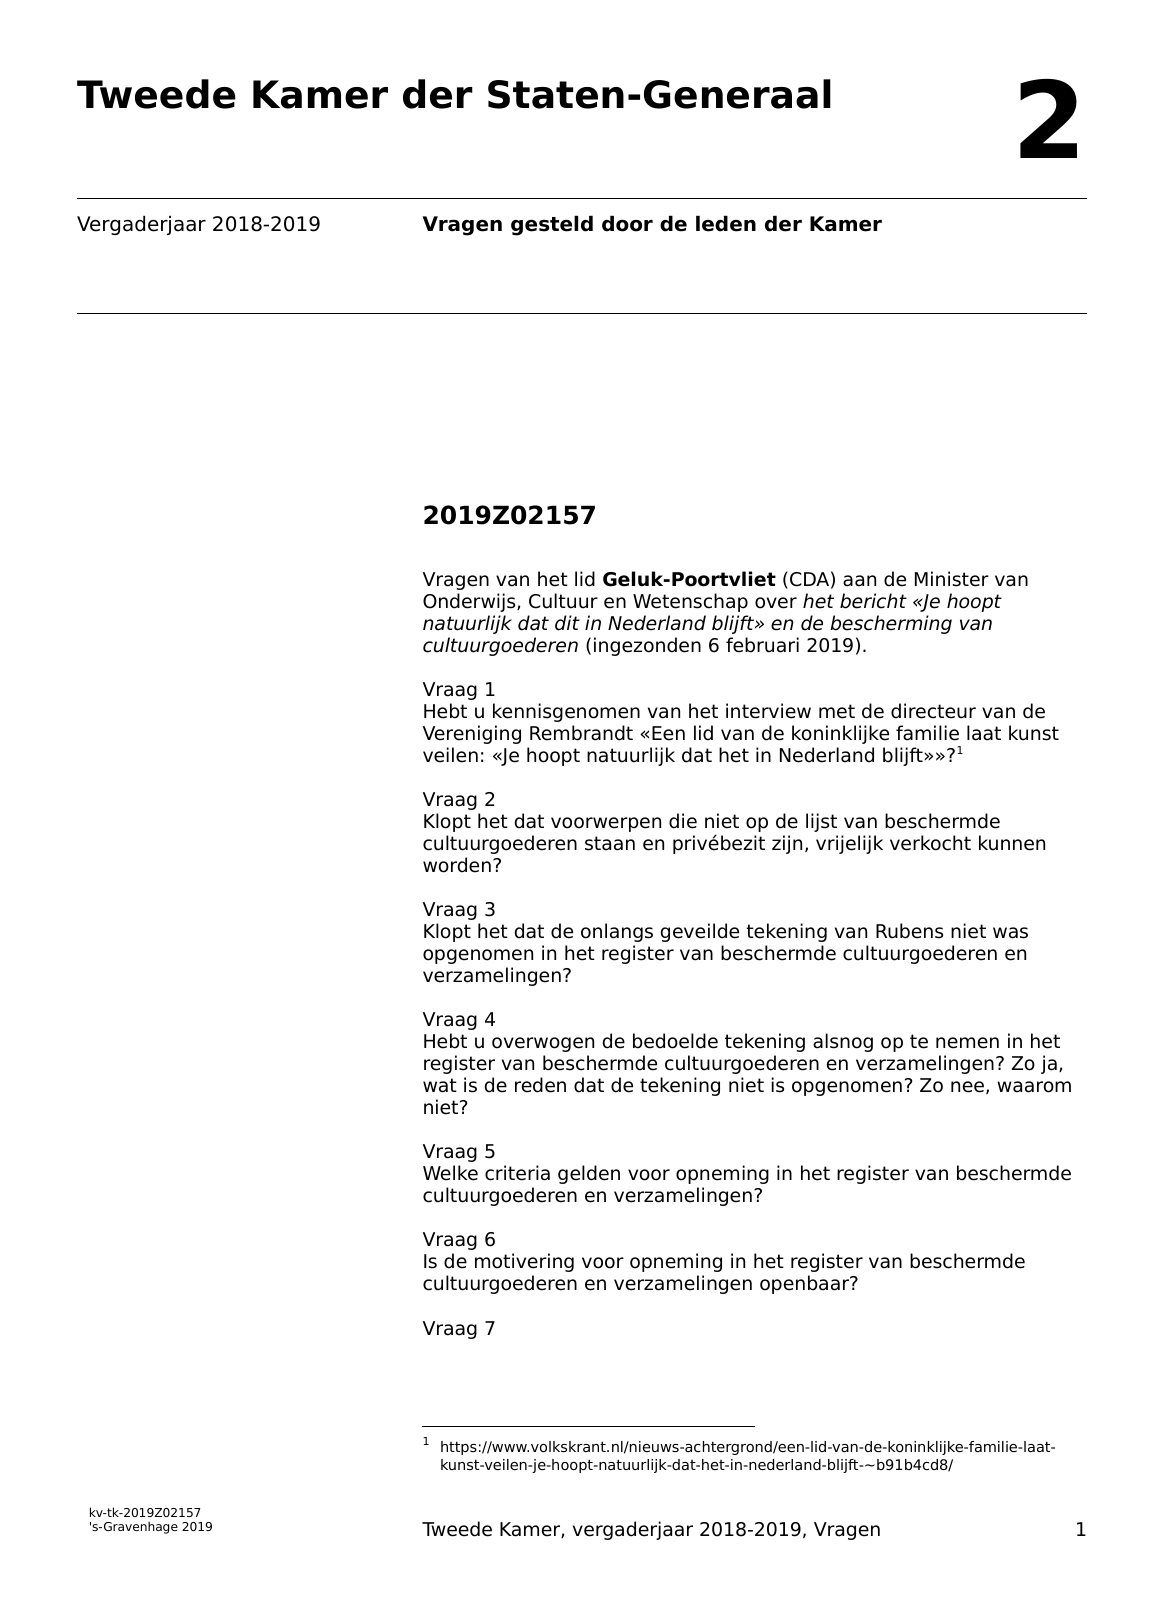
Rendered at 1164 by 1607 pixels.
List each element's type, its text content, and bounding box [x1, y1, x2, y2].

text kv-tk-2019Z02157 [88, 1506, 323, 1520]
text Vraag 4 [422, 1009, 1087, 1031]
table_header Tweede Kamer der Staten-Generaal [77, 59, 886, 198]
text Vragen van het lid Geluk-Poortvliet (CDA) aan de Minister van Onderwijs, Cultuur en Wetenschap over het bericht «Je hoopt natuurlijk dat dit in Nederland blijft» en de bescherming van cultuurgoederen (ingezonden 6 februari 2019). [422, 569, 1087, 657]
text Hebt u overwogen de bedoelde tekening alsnog op te nemen in het register van beschermde cultuurgoederen en verzamelingen? Zo ja, wat is de reden dat de tekening niet is opgenomen? Zo nee, waarom niet? [422, 1031, 1087, 1119]
text Welke criteria gelden voor opneming in het register van beschermde cultuurgoederen en verzamelingen? [422, 1163, 1087, 1207]
text Vraag 3 [422, 899, 1087, 921]
text Klopt het dat de onlangs geveilde tekening van Rubens niet was opgenomen in het register van beschermde cultuurgoederen en verzamelingen? [422, 921, 1087, 987]
text Vraag 5 [422, 1141, 1087, 1163]
text Is de motivering voor opneming in het register van beschermde cultuurgoederen en verzamelingen openbaar? [422, 1251, 1087, 1295]
text Hebt u kennisgenomen van het interview met de directeur van de Vereniging Rembrandt «Een lid van de koninklijke familie laat kunst veilen: «Je hoopt natuurlijk dat het in Nederland blijft»»? [422, 701, 1087, 767]
table_cell Vragen gesteld door de leden der Kamer [422, 199, 1087, 313]
text https://www.volkskrant.nl/nieuws-achtergrond/een-lid-van-de-koninklijke-familie-laat-kunst-veilen-je-hoopt-natuurlijk-dat-het-in-nederland-blijft-~b91b4cd8/ [422, 1435, 1087, 1474]
text Vraag 1 [422, 679, 1087, 701]
text 2019Z02157 [422, 501, 1087, 531]
table_header 2 [886, 59, 1087, 198]
text Vraag 6 [422, 1229, 1087, 1251]
text Klopt het dat voorwerpen die niet op de lijst van beschermde cultuurgoederen staan en privébezit zijn, vrijelijk verkocht kunnen worden? [422, 811, 1087, 877]
table_cell Vergaderjaar 2018-2019 [77, 199, 422, 313]
text Vraag 2 [422, 789, 1087, 811]
text 's-Gravenhage 2019 [88, 1520, 323, 1534]
text Vraag 7 [422, 1317, 1087, 1339]
